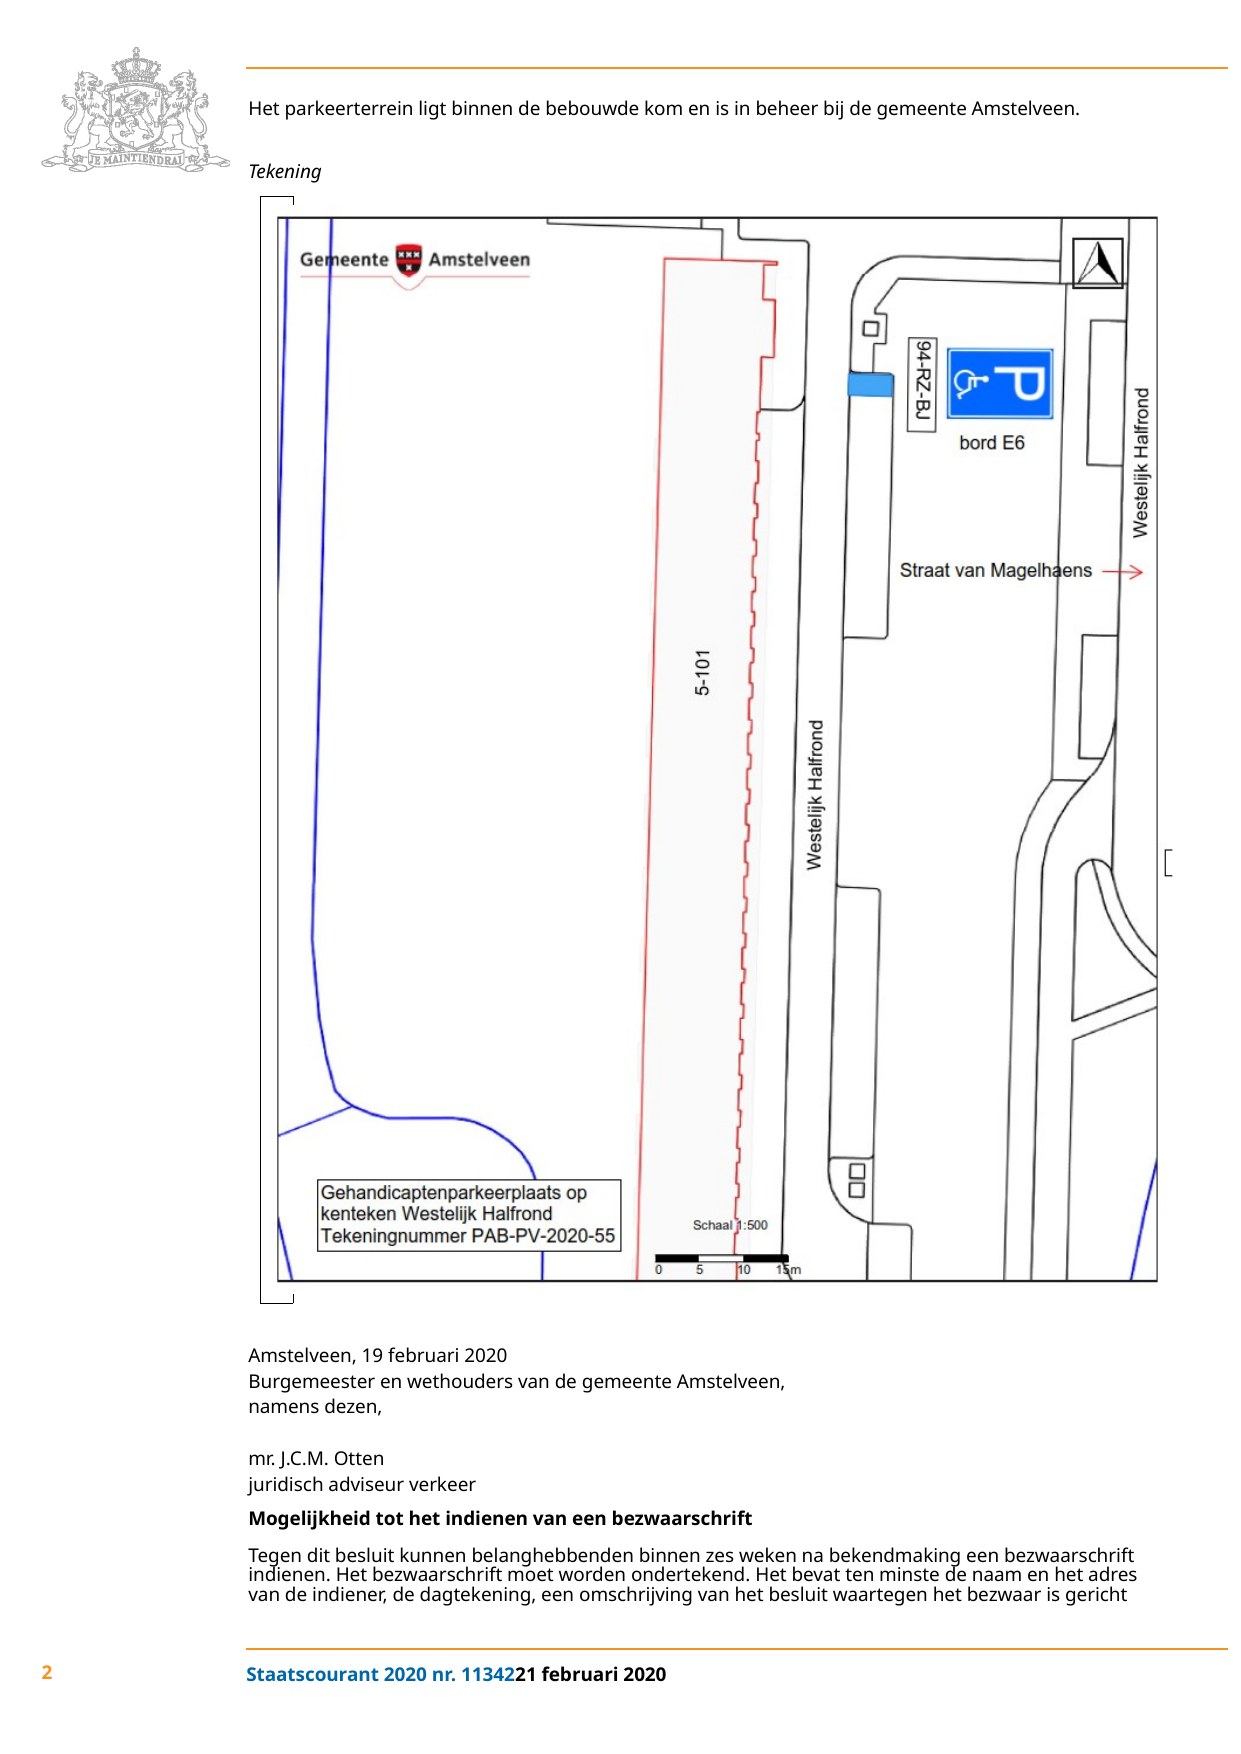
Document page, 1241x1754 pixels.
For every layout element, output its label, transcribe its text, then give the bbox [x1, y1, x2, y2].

text Tegen dit besluit kunnen belanghebbenden binnen zes weken na bekendmaking een bezwaarschrift indienen. Het bezwaarschrift moet worden ondertekend. Het bevat ten minste de naam en het adres van de indiener, de dagtekening, een omschrijving van het besluit waartegen het bezwaar is gericht [248, 1547, 1152, 1605]
text namens dezen, [248, 1393, 1152, 1419]
picture [41, 47, 231, 172]
text Amstelveen, 19 februari 2020 [248, 1342, 1152, 1368]
text Mogelijkheid tot het indienen van een bezwaarschrift [248, 1510, 1152, 1529]
picture [268, 205, 1173, 1294]
text juridisch adviseur verkeer [248, 1471, 1152, 1496]
text Burgemeester en wethouders van de gemeente Amstelveen, [248, 1368, 1152, 1393]
text Tekening [248, 159, 1152, 184]
text Het parkeerterrein ligt binnen de bebouwde kom en is in beheer bij de gemeente Amstelveen. [248, 95, 1152, 121]
text mr. J.C.M. Otten [248, 1445, 1152, 1471]
